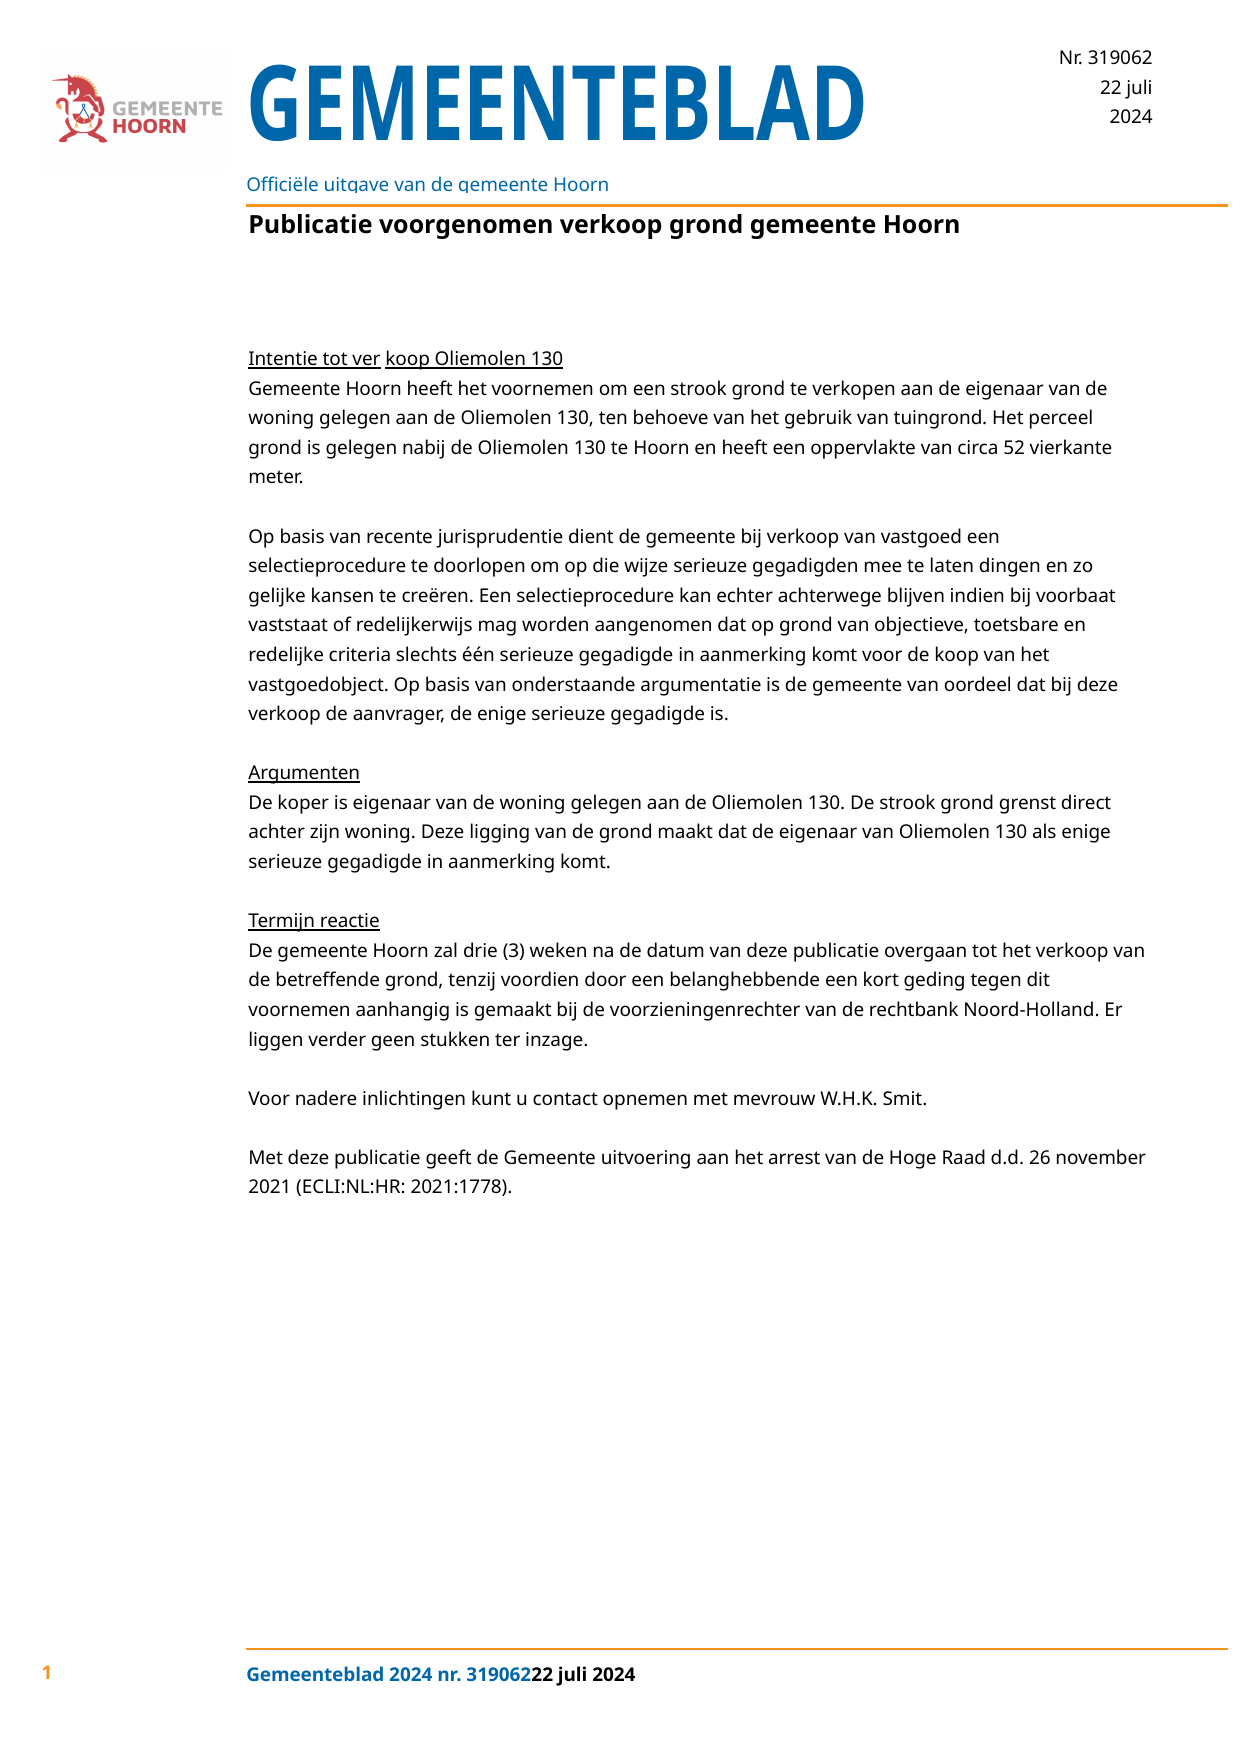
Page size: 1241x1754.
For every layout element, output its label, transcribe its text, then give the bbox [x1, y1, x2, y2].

text Op basis van recente jurisprudentie dient de gemeente bij verkoop van vastgoed een selectieprocedure te doorlopen om op die wijze serieuze gegadigden mee te laten dingen en zo gelijke kansen te creëren. Een selectieprocedure kan echter achterwege blijven indien bij voorbaat vaststaat of redelijkerwijs mag worden aangenomen dat op grond van objectieve, toetsbare en redelijke criteria slechts één serieuze gegadigde in aanmerking komt voor de koop van het vastgoedobject. Op basis van onderstaande argumentatie is de gemeente van oordeel dat bij deze verkoop de aanvrager, de enige serieuze gegadigde is. [248, 523, 1152, 726]
text De koper is eigenaar van de woning gelegen aan de Oliemolen 130. De strook grond grenst direct achter zijn woning. Deze ligging van de grond maakt dat de eigenaar van Oliemolen 130 als enige serieuze gegadigde in aanmerking komt. [248, 789, 1152, 874]
text Argumenten [248, 759, 1152, 785]
text Publicatie voorgenomen verkoop grond gemeente Hoorn [248, 207, 1152, 241]
text Voor nadere inlichtingen kunt u contact opnemen met mevrouw W.H.K. Smit. [248, 1085, 1152, 1111]
text Met deze publicatie geeft de Gemeente uitvoering aan het arrest van de Hoge Raad d.d. 26 november 2021 (ECLI:NL:HR: 2021:1778). [248, 1144, 1152, 1199]
text Gemeente Hoorn heeft het voornemen om een strook grond te verkopen aan de eigenaar van de woning gelegen aan de Oliemolen 130, ten behoeve van het gebruik van tuingrond. Het perceel grond is gelegen nabij de Oliemolen 130 te Hoorn en heeft een oppervlakte van circa 52 vierkante meter. [248, 375, 1152, 489]
text De gemeente Hoorn zal drie (3) weken na de datum van deze publicatie overgaan tot het verkoop van de betreffende grond, tenzij voordien door een belanghebbende een kort geding tegen dit voornemen aanhangig is gemaakt bij de voorzieningenrechter van de rechtbank Noord-Holland. Er liggen verder geen stukken ter inzage. [248, 937, 1152, 1051]
text Termijn reactie [248, 907, 1152, 933]
picture [41, 47, 231, 172]
text Intentie tot ver koop Oliemolen 130 [248, 345, 1152, 371]
